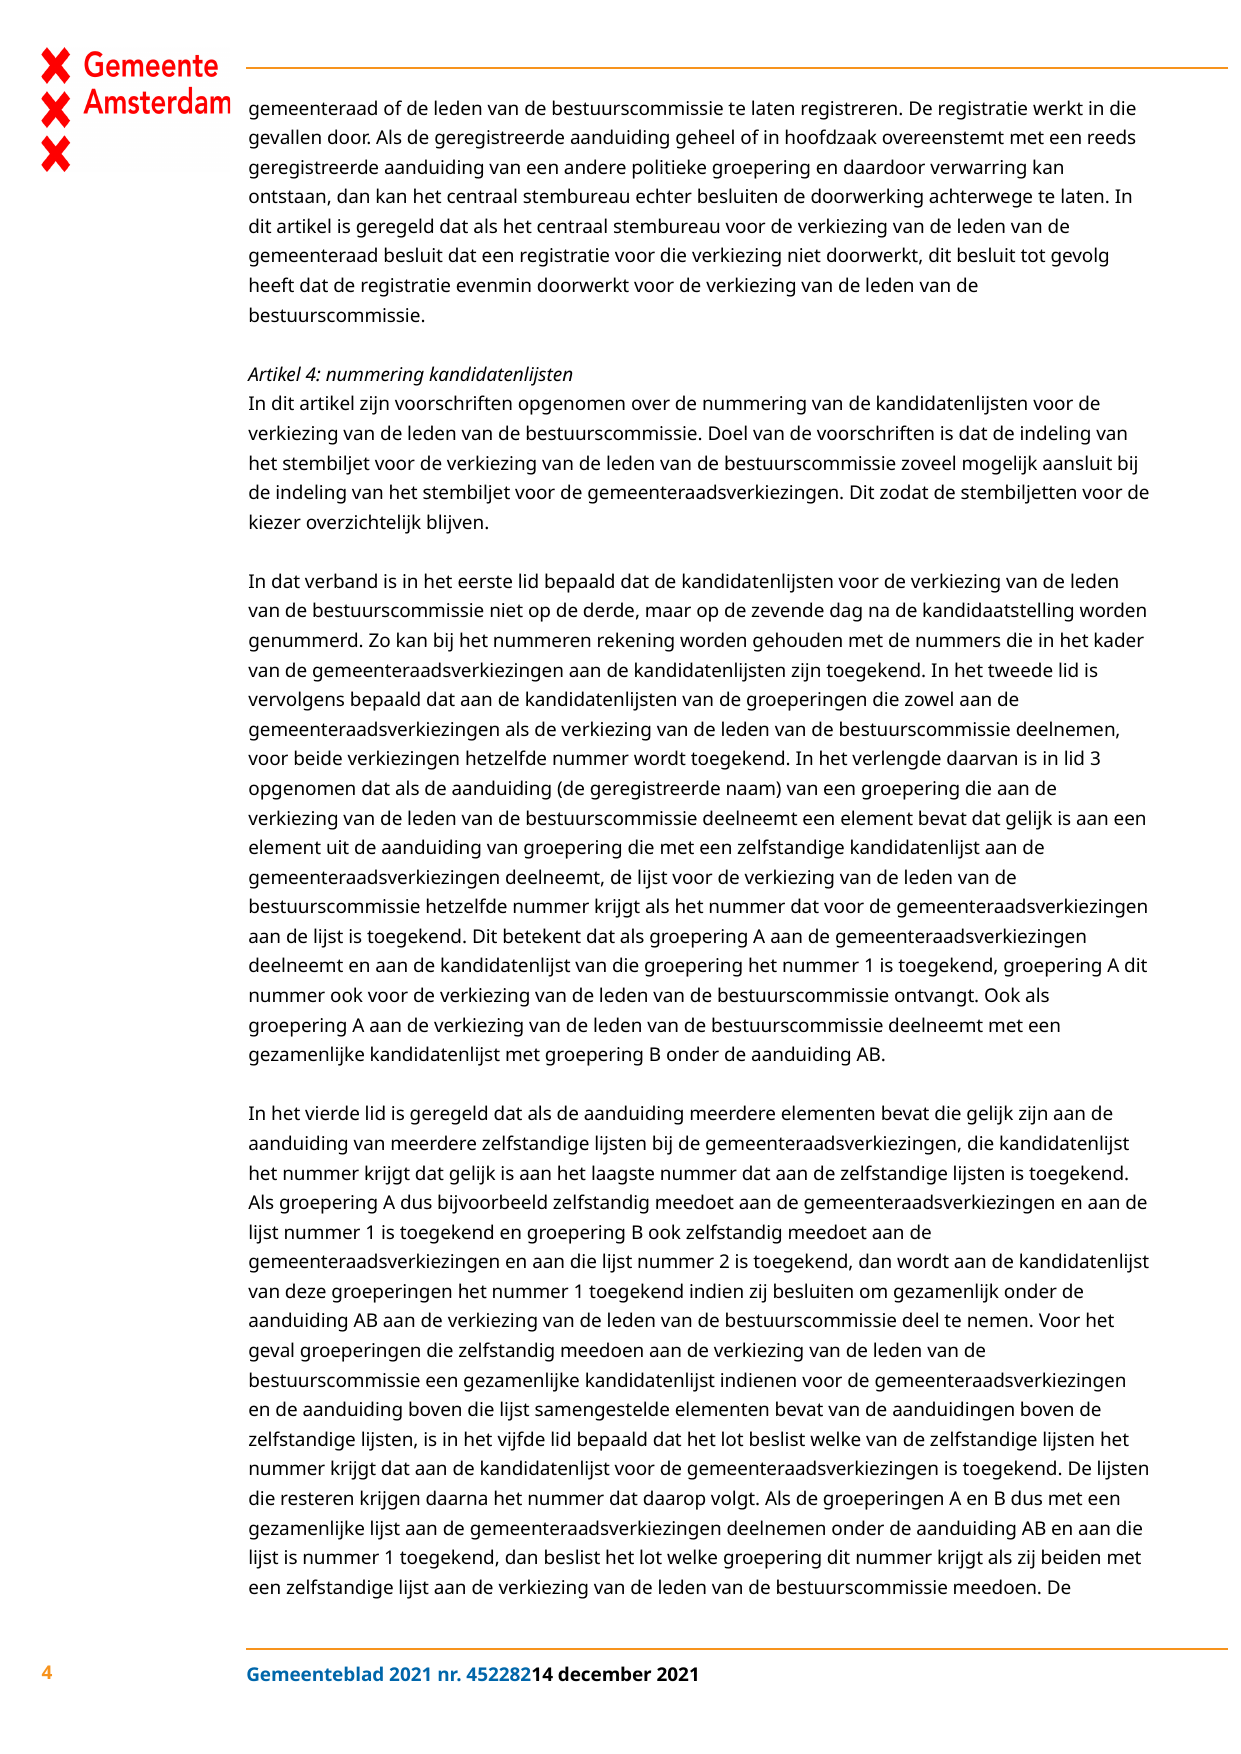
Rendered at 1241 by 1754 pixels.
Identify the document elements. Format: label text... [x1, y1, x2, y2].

text gemeenteraad of de leden van de bestuurscommissie te laten registreren. De registratie werkt in die gevallen door. Als de geregistreerde aanduiding geheel of in hoofdzaak overeenstemt met een reeds geregistreerde aanduiding van een andere politieke groepering en daardoor verwarring kan ontstaan, dan kan het centraal stembureau echter besluiten de doorwerking achterwege te laten. In dit artikel is geregeld dat als het centraal stembureau voor de verkiezing van de leden van de gemeenteraad besluit dat een registratie voor die verkiezing niet doorwerkt, dit besluit tot gevolg heeft dat de registratie evenmin doorwerkt voor de verkiezing van de leden van de bestuurscommissie. [248, 95, 1152, 328]
text Artikel 4: nummering kandidatenlijsten [248, 361, 1152, 387]
text In dit artikel zijn voorschriften opgenomen over de nummering van de kandidatenlijsten voor de verkiezing van de leden van de bestuurscommissie. Doel van de voorschriften is dat de indeling van het stembiljet voor de verkiezing van de leden van de bestuurscommissie zoveel mogelijk aansluit bij de indeling van het stembiljet voor de gemeenteraadsverkiezingen. Dit zodat de stembiljetten voor de kiezer overzichtelijk blijven. [248, 391, 1152, 535]
picture [41, 47, 231, 172]
text In dat verband is in het eerste lid bepaald dat de kandidatenlijsten voor de verkiezing van de leden van de bestuurscommissie niet op de derde, maar op de zevende dag na de kandidaatstelling worden genummerd. Zo kan bij het nummeren rekening worden gehouden met de nummers die in het kader van de gemeenteraadsverkiezingen aan de kandidatenlijsten zijn toegekend. In het tweede lid is vervolgens bepaald dat aan de kandidatenlijsten van de groeperingen die zowel aan de gemeenteraadsverkiezingen als de verkiezing van de leden van de bestuurscommissie deelnemen, voor beide verkiezingen hetzelfde nummer wordt toegekend. In het verlengde daarvan is in lid 3 opgenomen dat als de aanduiding (de geregistreerde naam) van een groepering die aan de verkiezing van de leden van de bestuurscommissie deelneemt een element bevat dat gelijk is aan een element uit de aanduiding van groepering die met een zelfstandige kandidatenlijst aan de gemeenteraadsverkiezingen deelneemt, de lijst voor de verkiezing van de leden van de bestuurscommissie hetzelfde nummer krijgt als het nummer dat voor de gemeenteraadsverkiezingen aan de lijst is toegekend. Dit betekent dat als groepering A aan de gemeenteraadsverkiezingen deelneemt en aan de kandidatenlijst van die groepering het nummer 1 is toegekend, groepering A dit nummer ook voor de verkiezing van de leden van de bestuurscommissie ontvangt. Ook als groepering A aan de verkiezing van de leden van de bestuurscommissie deelneemt met een gezamenlijke kandidatenlijst met groepering B onder de aanduiding AB. [248, 568, 1152, 1067]
text In het vierde lid is geregeld dat als de aanduiding meerdere elementen bevat die gelijk zijn aan de aanduiding van meerdere zelfstandige lijsten bij de gemeenteraadsverkiezingen, die kandidatenlijst het nummer krijgt dat gelijk is aan het laagste nummer dat aan de zelfstandige lijsten is toegekend. Als groepering A dus bijvoorbeeld zelfstandig meedoet aan de gemeenteraadsverkiezingen en aan de lijst nummer 1 is toegekend en groepering B ook zelfstandig meedoet aan de gemeenteraadsverkiezingen en aan die lijst nummer 2 is toegekend, dan wordt aan de kandidatenlijst van deze groeperingen het nummer 1 toegekend indien zij besluiten om gezamenlijk onder de aanduiding AB aan de verkiezing van de leden van de bestuurscommissie deel te nemen. Voor het geval groeperingen die zelfstandig meedoen aan de verkiezing van de leden van de bestuurscommissie een gezamenlijke kandidatenlijst indienen voor de gemeenteraadsverkiezingen en de aanduiding boven die lijst samengestelde elementen bevat van de aanduidingen boven de zelfstandige lijsten, is in het vijfde lid bepaald dat het lot beslist welke van de zelfstandige lijsten het nummer krijgt dat aan de kandidatenlijst voor de gemeenteraadsverkiezingen is toegekend. De lijsten die resteren krijgen daarna het nummer dat daarop volgt. Als de groeperingen A en B dus met een gezamenlijke lijst aan de gemeenteraadsverkiezingen deelnemen onder de aanduiding AB en aan die lijst is nummer 1 toegekend, dan beslist het lot welke groepering dit nummer krijgt als zij beiden met een zelfstandige lijst aan de verkiezing van de leden van de bestuurscommissie meedoen. De [248, 1101, 1152, 1600]
